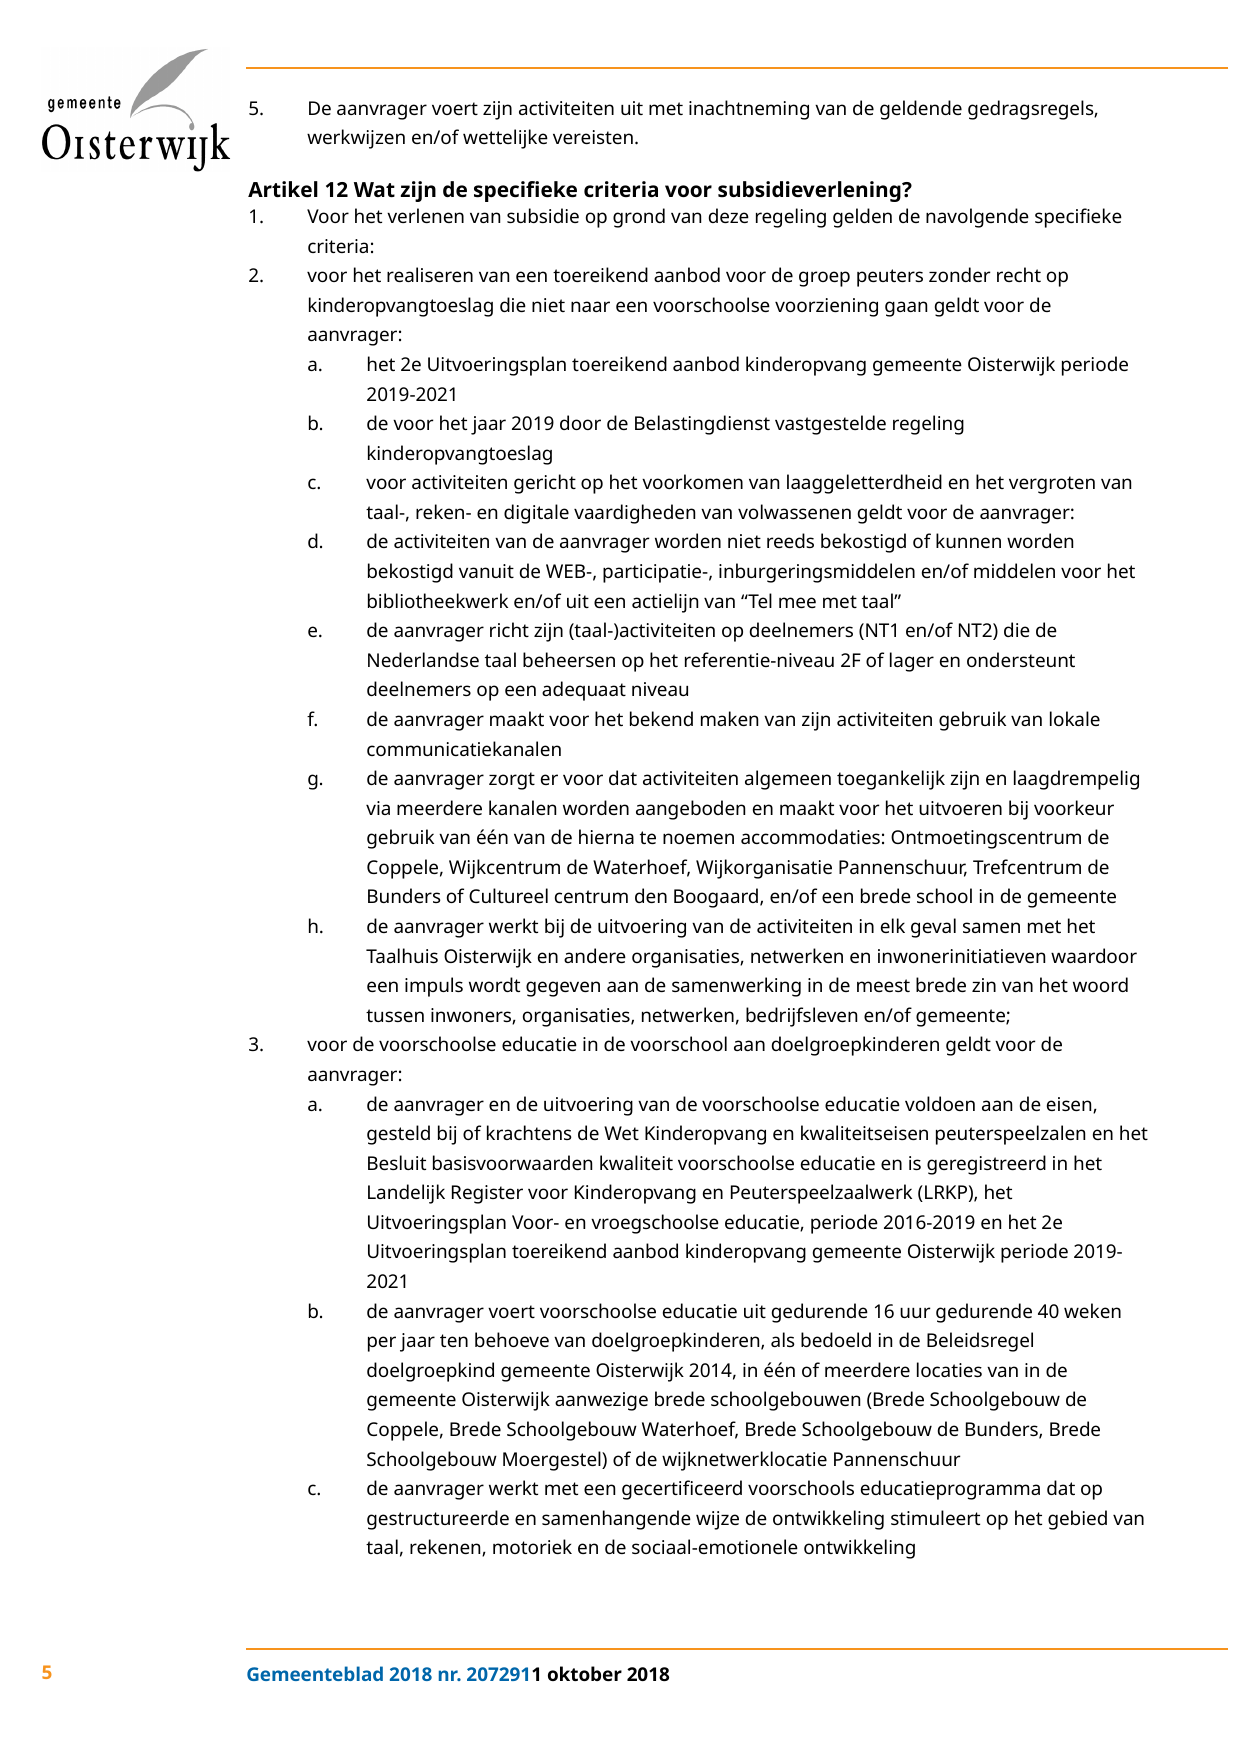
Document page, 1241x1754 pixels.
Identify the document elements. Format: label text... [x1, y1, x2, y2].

list de activiteiten van de aanvrager worden niet reeds bekostigd of kunnen worden bekostigd vanuit de WEB-, participatie-, inburgeringsmiddelen en/of middelen voor het bibliotheekwerk en/of uit een actielijn van “Tel mee met taal” [307, 529, 1152, 613]
list de aanvrager maakt voor het bekend maken van zijn activiteiten gebruik van lokale communicatiekanalen [307, 706, 1152, 761]
list de voor het jaar 2019 door de Belastingdienst vastgestelde regeling kinderopvangtoeslag [307, 410, 1152, 466]
list voor de voorschoolse educatie in de voorschool aan doelgroepkinderen geldt voor de aanvrager: [248, 1032, 1152, 1087]
list de aanvrager voert voorschoolse educatie uit gedurende 16 uur gedurende 40 weken per jaar ten behoeve van doelgroepkinderen, als bedoeld in de Beleidsregel doelgroepkind gemeente Oisterwijk 2014, in één of meerdere locaties van in de gemeente Oisterwijk aanwezige brede schoolgebouwen (Brede Schoolgebouw de Coppele, Brede Schoolgebouw Waterhoef, Brede Schoolgebouw de Bunders, Brede Schoolgebouw Moergestel) of de wijknetwerklocatie Pannenschuur [307, 1298, 1152, 1471]
list de aanvrager werkt met een gecertificeerd voorschools educatieprogramma dat op gestructureerde en samenhangende wijze de ontwikkeling stimuleert op het gebied van taal, rekenen, motoriek en de sociaal-emotionele ontwikkeling [307, 1475, 1152, 1560]
list voor het realiseren van een toereikend aanbod voor de groep peuters zonder recht op kinderopvangtoeslag die niet naar een voorschoolse voorziening gaan geldt voor de aanvrager: [248, 262, 1152, 347]
list het 2e Uitvoeringsplan toereikend aanbod kinderopvang gemeente Oisterwijk periode 2019-2021 [307, 351, 1152, 406]
picture [41, 47, 231, 172]
list Voor het verlenen van subsidie op grond van deze regeling gelden de navolgende specifieke criteria: [248, 203, 1152, 258]
list De aanvrager voert zijn activiteiten uit met inachtneming van de geldende gedragsregels, werkwijzen en/of wettelijke vereisten. [248, 95, 1152, 150]
list de aanvrager werkt bij de uitvoering van de activiteiten in elk geval samen met het Taalhuis Oisterwijk en andere organisaties, netwerken en inwonerinitiatieven waardoor een impuls wordt gegeven aan de samenwerking in de meest brede zin van het woord tussen inwoners, organisaties, netwerken, bedrijfsleven en/of gemeente; [307, 913, 1152, 1028]
list de aanvrager en de uitvoering van de voorschoolse educatie voldoen aan de eisen, gesteld bij of krachtens de Wet Kinderopvang en kwaliteitseisen peuterspeelzalen en het Besluit basisvoorwaarden kwaliteit voorschoolse educatie en is geregistreerd in het Landelijk Register voor Kinderopvang en Peuterspeelzaalwerk (LRKP), het Uitvoeringsplan Voor- en vroegschoolse educatie, periode 2016-2019 en het 2e Uitvoeringsplan toereikend aanbod kinderopvang gemeente Oisterwijk periode 2019-2021 [307, 1091, 1152, 1294]
list voor activiteiten gericht op het voorkomen van laaggeletterdheid en het vergroten van taal-, reken- en digitale vaardigheden van volwassenen geldt voor de aanvrager: [307, 469, 1152, 525]
list de aanvrager zorgt er voor dat activiteiten algemeen toegankelijk zijn en laagdrempelig via meerdere kanalen worden aangeboden en maakt voor het uitvoeren bij voorkeur gebruik van één van de hierna te noemen accommodaties: Ontmoetingscentrum de Coppele, Wijkcentrum de Waterhoef, Wijkorganisatie Pannenschuur, Trefcentrum de Bunders of Cultureel centrum den Boogaard, en/of een brede school in de gemeente [307, 765, 1152, 909]
list de aanvrager richt zijn (taal-)activiteiten op deelnemers (NT1 en/of NT2) die de Nederlandse taal beheersen op het referentie-niveau 2F of lager en ondersteunt deelnemers op een adequaat niveau [307, 617, 1152, 702]
text Artikel 12 Wat zijn de specifieke criteria voor subsidieverlening? [248, 175, 1152, 203]
